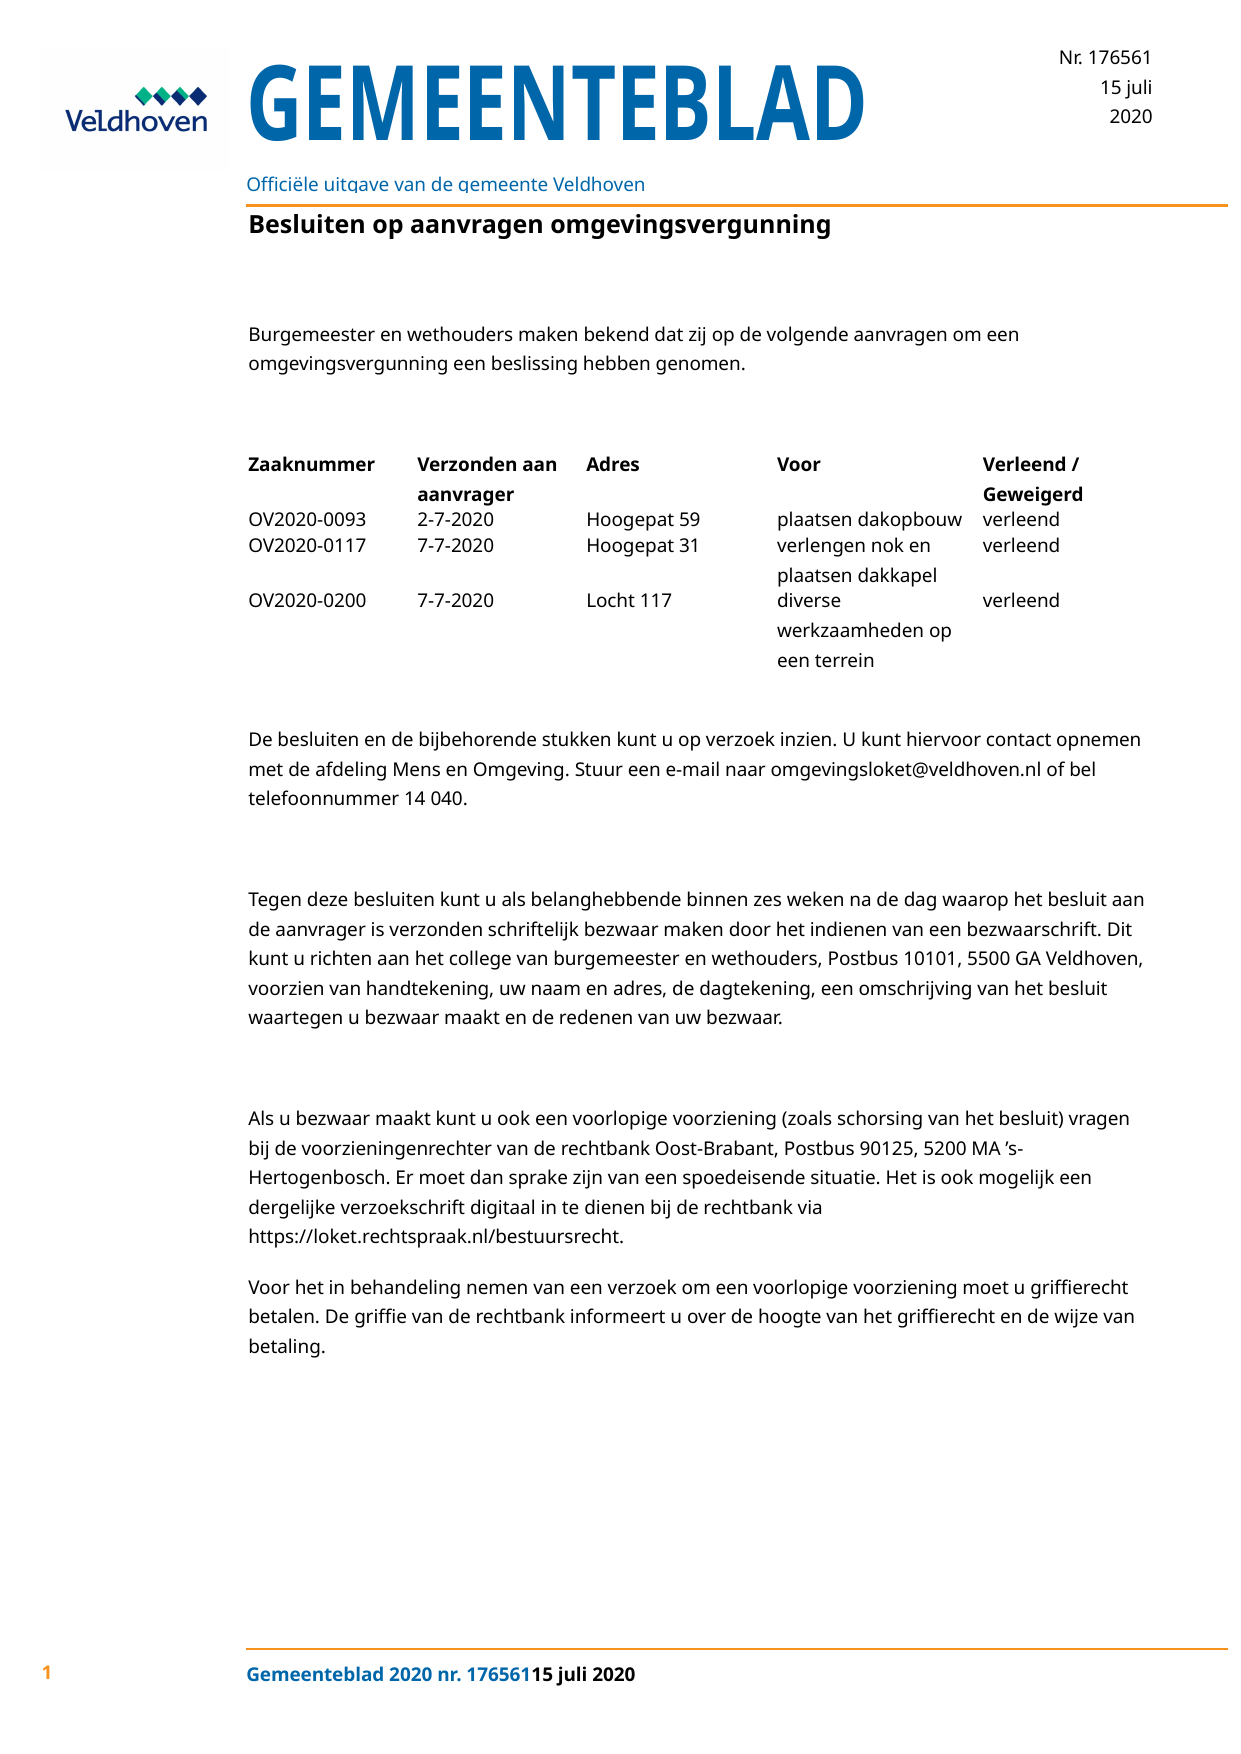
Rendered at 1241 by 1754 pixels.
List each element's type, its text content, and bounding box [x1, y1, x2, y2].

table_cell 2-7-2020 [417, 507, 586, 532]
table_cell diverse werkzaamheden op een terrein [777, 588, 983, 672]
table_header Verleend / Geweigerd [983, 451, 1152, 507]
text De besluiten en de bijbehorende stukken kunt u op verzoek inzien. U kunt hiervoor contact opnemen met de afdeling Mens en Omgeving. Stuur een e-mail naar omgevingsloket@veldhoven.nl of bel telefoonnummer 14 040. [248, 726, 1152, 811]
text Als u bezwaar maakt kunt u ook een voorlopige voorziening (zoals schorsing van het besluit) vragen bij de voorzieningenrechter van de rechtbank Oost-Brabant, Postbus 90125, 5200 MA ’s-Hertogenbosch. Er moet dan sprake zijn van een spoedeisende situatie. Het is ook mogelijk een dergelijke verzoekschrift digitaal in te dienen bij de rechtbank via https://loket.rechtspraak.nl/bestuursrecht. [248, 1105, 1152, 1249]
table_cell verleend [983, 507, 1152, 532]
picture [41, 47, 231, 172]
table_cell OV2020-0117 [248, 532, 417, 588]
text Voor het in behandeling nemen van een verzoek om een voorlopige voorziening moet u griffierecht betalen. De griffie van de rechtbank informeert u over de hoogte van het griffierecht en de wijze van betaling. [248, 1274, 1152, 1359]
table_cell Locht 117 [586, 588, 777, 672]
table_cell Hoogepat 31 [586, 532, 777, 588]
table_header Adres [586, 451, 777, 507]
table_cell OV2020-0093 [248, 507, 417, 532]
table_cell verleend [983, 588, 1152, 672]
text Tegen deze besluiten kunt u als belanghebbende binnen zes weken na de dag waarop het besluit aan de aanvrager is verzonden schriftelijk bezwaar maken door het indienen van een bezwaarschrift. Dit kunt u richten aan het college van burgemeester en wethouders, Postbus 10101, 5500 GA Veldhoven, voorzien van handtekening, uw naam en adres, de dagtekening, een omschrijving van het besluit waartegen u bezwaar maakt en de redenen van uw bezwaar. [248, 886, 1152, 1030]
table_cell OV2020-0200 [248, 588, 417, 672]
table_cell 7-7-2020 [417, 588, 586, 672]
table_header Zaaknummer [248, 451, 417, 507]
table_header Verzonden aan aanvrager [417, 451, 586, 507]
text Besluiten op aanvragen omgevingsvergunning [248, 207, 1152, 241]
text Burgemeester en wethouders maken bekend dat zij op de volgende aanvragen om een omgevingsvergunning een beslissing hebben genomen. [248, 321, 1152, 376]
table_cell 7-7-2020 [417, 532, 586, 588]
table_header Voor [777, 451, 983, 507]
table_cell Hoogepat 59 [586, 507, 777, 532]
table_cell verleend [983, 532, 1152, 588]
table_cell plaatsen dakopbouw [777, 507, 983, 532]
table_cell verlengen nok en plaatsen dakkapel [777, 532, 983, 588]
